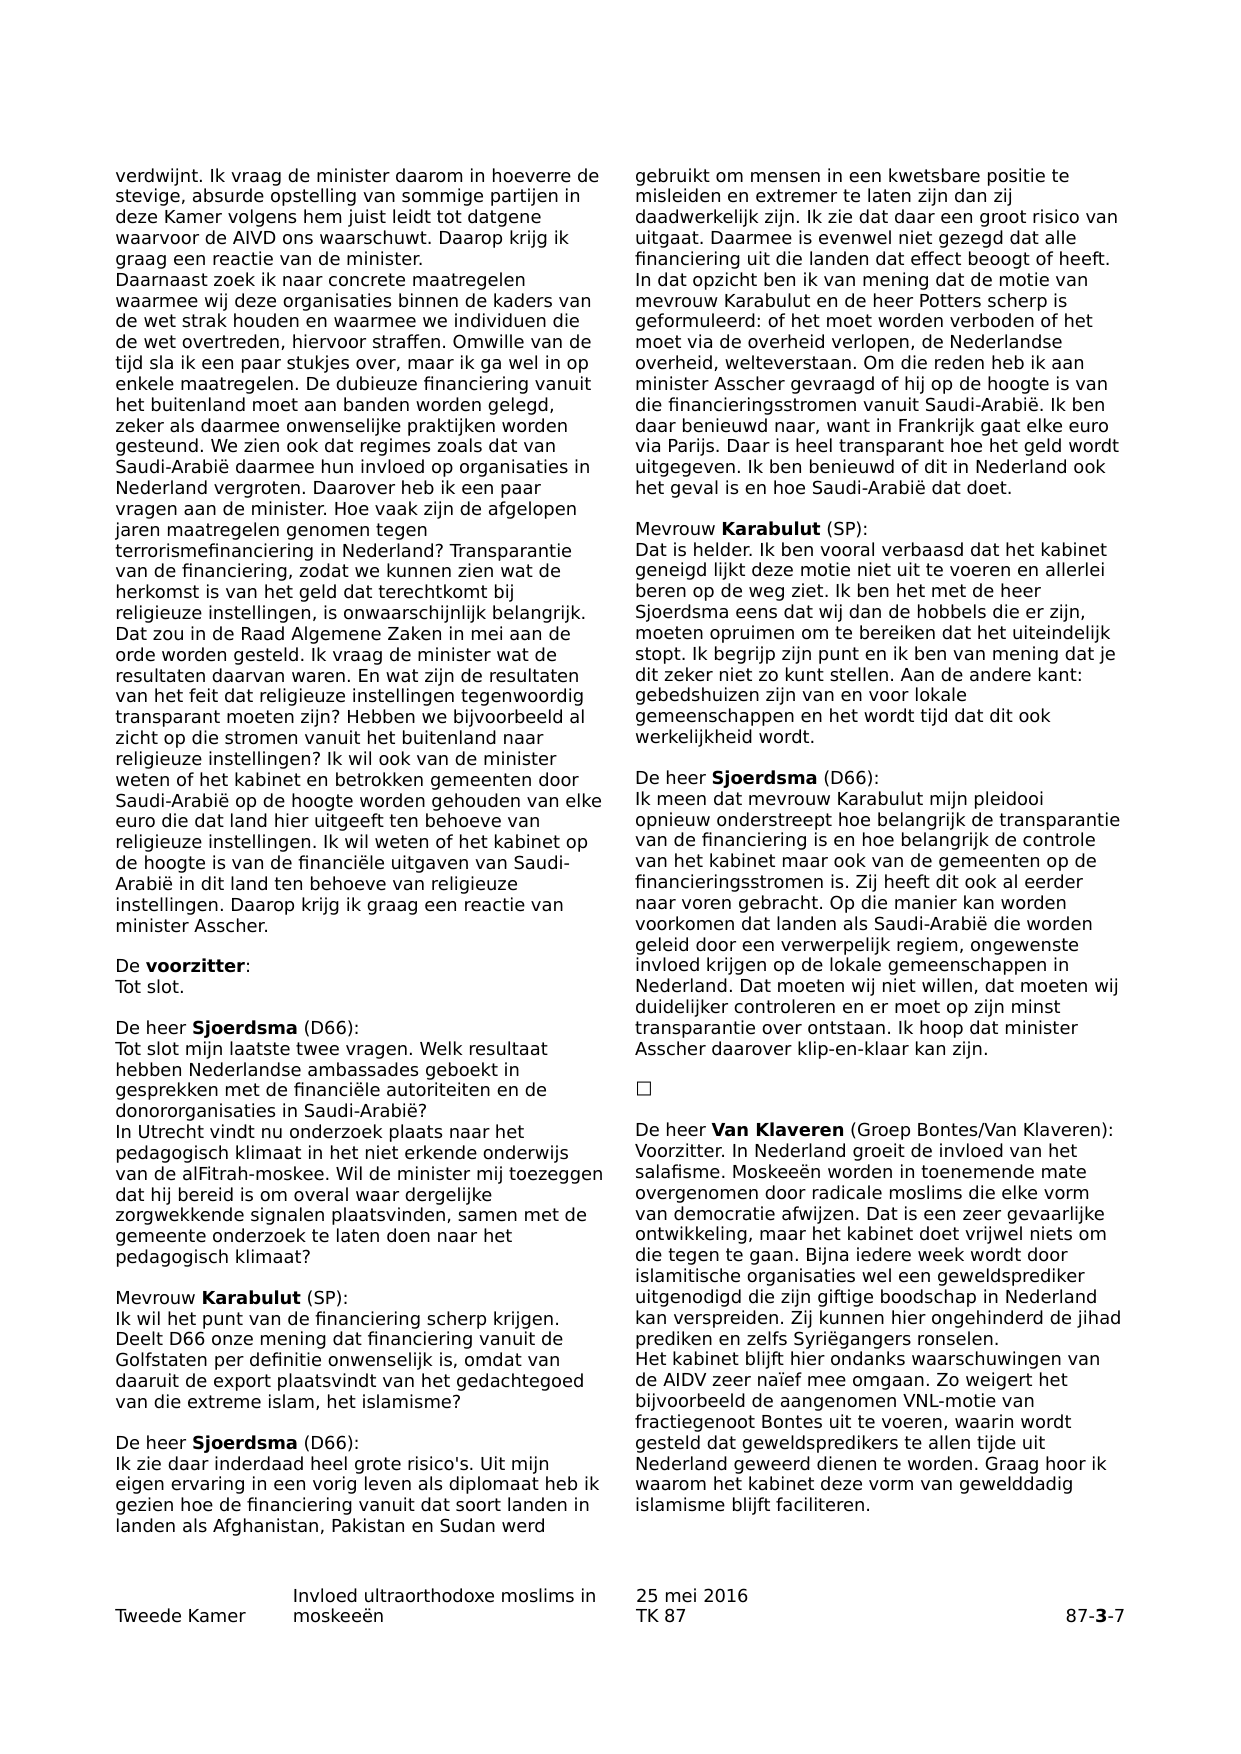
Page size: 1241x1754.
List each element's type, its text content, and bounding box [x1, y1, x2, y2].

text De heer Van Klaveren (Groep Bontes/Van Klaveren): [635, 1120, 1125, 1141]
text De heer Sjoerdsma (D66): [115, 1018, 605, 1038]
text In Utrecht vindt nu onderzoek plaats naar het pedagogisch klimaat in het niet erkende onderwijs van de alFitrah-moskee. Wil de minister mij toezeggen dat hij bereid is om overal waar dergelijke zorgwekkende signalen plaatsvinden, samen met de gemeente onderzoek te laten doen naar het pedagogisch klimaat? [115, 1122, 605, 1268]
text Het kabinet blijft hier ondanks waarschuwingen van de AIDV zeer naïef mee omgaan. Zo weigert het bijvoorbeeld de aangenomen VNL-motie van fractiegenoot Bontes uit te voeren, waarin wordt gesteld dat geweldspredikers te allen tijde uit Nederland geweerd dienen te worden. Graag hoor ik waarom het kabinet deze vorm van gewelddadig islamisme blijft faciliteren. [635, 1349, 1125, 1516]
text verdwijnt. Ik vraag de minister daarom in hoeverre de stevige, absurde opstelling van sommige partijen in deze Kamer volgens hem juist leidt tot datgene waarvoor de AIVD ons waarschuwt. Daarop krijg ik graag een reactie van de minister. [115, 165, 605, 269]
text De heer Sjoerdsma (D66): [635, 768, 1125, 788]
text Mevrouw Karabulut (SP): [635, 519, 1125, 539]
text Dat is helder. Ik ben vooral verbaasd dat het kabinet geneigd lijkt deze motie niet uit te voeren en allerlei beren op de weg ziet. Ik ben het met de heer Sjoerdsma eens dat wij dan de hobbels die er zijn, moeten opruimen om te bereiken dat het uiteindelijk stopt. Ik begrijp zijn punt en ik ben van mening dat je dit zeker niet zo kunt stellen. Aan de andere kant: gebedshuizen zijn van en voor lokale gemeenschappen en het wordt tijd dat dit ook werkelijkheid wordt. [635, 539, 1125, 748]
text Tot slot. [115, 977, 605, 998]
text Ik meen dat mevrouw Karabulut mijn pleidooi opnieuw onderstreept hoe belangrijk de transparantie van de financiering is en hoe belangrijk de controle van het kabinet maar ook van de gemeenten op de financieringsstromen is. Zij heeft dit ook al eerder naar voren gebracht. Op die manier kan worden voorkomen dat landen als Saudi-Arabië die worden geleid door een verwerpelijk regiem, ongewenste invloed krijgen op de lokale gemeenschappen in Nederland. Dat moeten wij niet willen, dat moeten wij duidelijker controleren en er moet op zijn minst transparantie over ontstaan. Ik hoop dat minister Asscher daarover klip-en-klaar kan zijn. [635, 788, 1125, 1059]
text Ik wil het punt van de financiering scherp krijgen. Deelt D66 onze mening dat financiering vanuit de Golfstaten per definitie onwenselijk is, omdat van daaruit de export plaatsvindt van het gedachtegoed van die extreme islam, het islamisme? [115, 1308, 605, 1412]
text ⬜ [635, 1079, 1125, 1100]
text gebruikt om mensen in een kwetsbare positie te misleiden en extremer te laten zijn dan zij daadwerkelijk zijn. Ik zie dat daar een groot risico van uitgaat. Daarmee is evenwel niet gezegd dat alle financiering uit die landen dat effect beoogt of heeft. In dat opzicht ben ik van mening dat de motie van mevrouw Karabulut en de heer Potters scherp is geformuleerd: of het moet worden verboden of het moet via de overheid verlopen, de Nederlandse overheid, welteverstaan. Om die reden heb ik aan minister Asscher gevraagd of hij op de hoogte is van die financieringsstromen vanuit Saudi-Arabië. Ik ben daar benieuwd naar, want in Frankrijk gaat elke euro via Parijs. Daar is heel transparant hoe het geld wordt uitgegeven. Ik ben benieuwd of dit in Nederland ook het geval is en hoe Saudi-Arabië dat doet. [635, 165, 1125, 499]
text Tot slot mijn laatste twee vragen. Welk resultaat hebben Nederlandse ambassades geboekt in gesprekken met de financiële autoriteiten en de donororganisaties in Saudi-Arabië? [115, 1038, 605, 1122]
text Mevrouw Karabulut (SP): [115, 1288, 605, 1308]
text Ik zie daar inderdaad heel grote risico's. Uit mijn eigen ervaring in een vorig leven als diplomaat heb ik gezien hoe de financiering vanuit dat soort landen in landen als Afghanistan, Pakistan en Sudan werd [115, 1453, 605, 1537]
text Voorzitter. In Nederland groeit de invloed van het salafisme. Moskeeën worden in toenemende mate overgenomen door radicale moslims die elke vorm van democratie afwijzen. Dat is een zeer gevaarlijke ontwikkeling, maar het kabinet doet vrijwel niets om die tegen te gaan. Bijna iedere week wordt door islamitische organisaties wel een geweldsprediker uitgenodigd die zijn giftige boodschap in Nederland kan verspreiden. Zij kunnen hier ongehinderd de jihad prediken en zelfs Syriëgangers ronselen. [635, 1141, 1125, 1349]
text De voorzitter: [115, 956, 605, 977]
text De heer Sjoerdsma (D66): [115, 1432, 605, 1453]
text Daarnaast zoek ik naar concrete maatregelen waarmee wij deze organisaties binnen de kaders van de wet strak houden en waarmee we individuen die de wet overtreden, hiervoor straffen. Omwille van de tijd sla ik een paar stukjes over, maar ik ga wel in op enkele maatregelen. De dubieuze financiering vanuit het buitenland moet aan banden worden gelegd, zeker als daarmee onwenselijke praktijken worden gesteund. We zien ook dat regimes zoals dat van Saudi-Arabië daarmee hun invloed op organisaties in Nederland vergroten. Daarover heb ik een paar vragen aan de minister. Hoe vaak zijn de afgelopen jaren maatregelen genomen tegen terrorismefinanciering in Nederland? Transparantie van de financiering, zodat we kunnen zien wat de herkomst is van het geld dat terechtkomt bij religieuze instellingen, is onwaarschijnlijk belangrijk. Dat zou in de Raad Algemene Zaken in mei aan de orde worden gesteld. Ik vraag de minister wat de resultaten daarvan waren. En wat zijn de resultaten van het feit dat religieuze instellingen tegenwoordig transparant moeten zijn? Hebben we bijvoorbeeld al zicht op die stromen vanuit het buitenland naar religieuze instellingen? Ik wil ook van de minister weten of het kabinet en betrokken gemeenten door Saudi-Arabië op de hoogte worden gehouden van elke euro die dat land hier uitgeeft ten behoeve van religieuze instellingen. Ik wil weten of het kabinet op de hoogte is van de financiële uitgaven van Saudi-Arabië in dit land ten behoeve van religieuze instellingen. Daarop krijg ik graag een reactie van minister Asscher. [115, 269, 605, 936]
